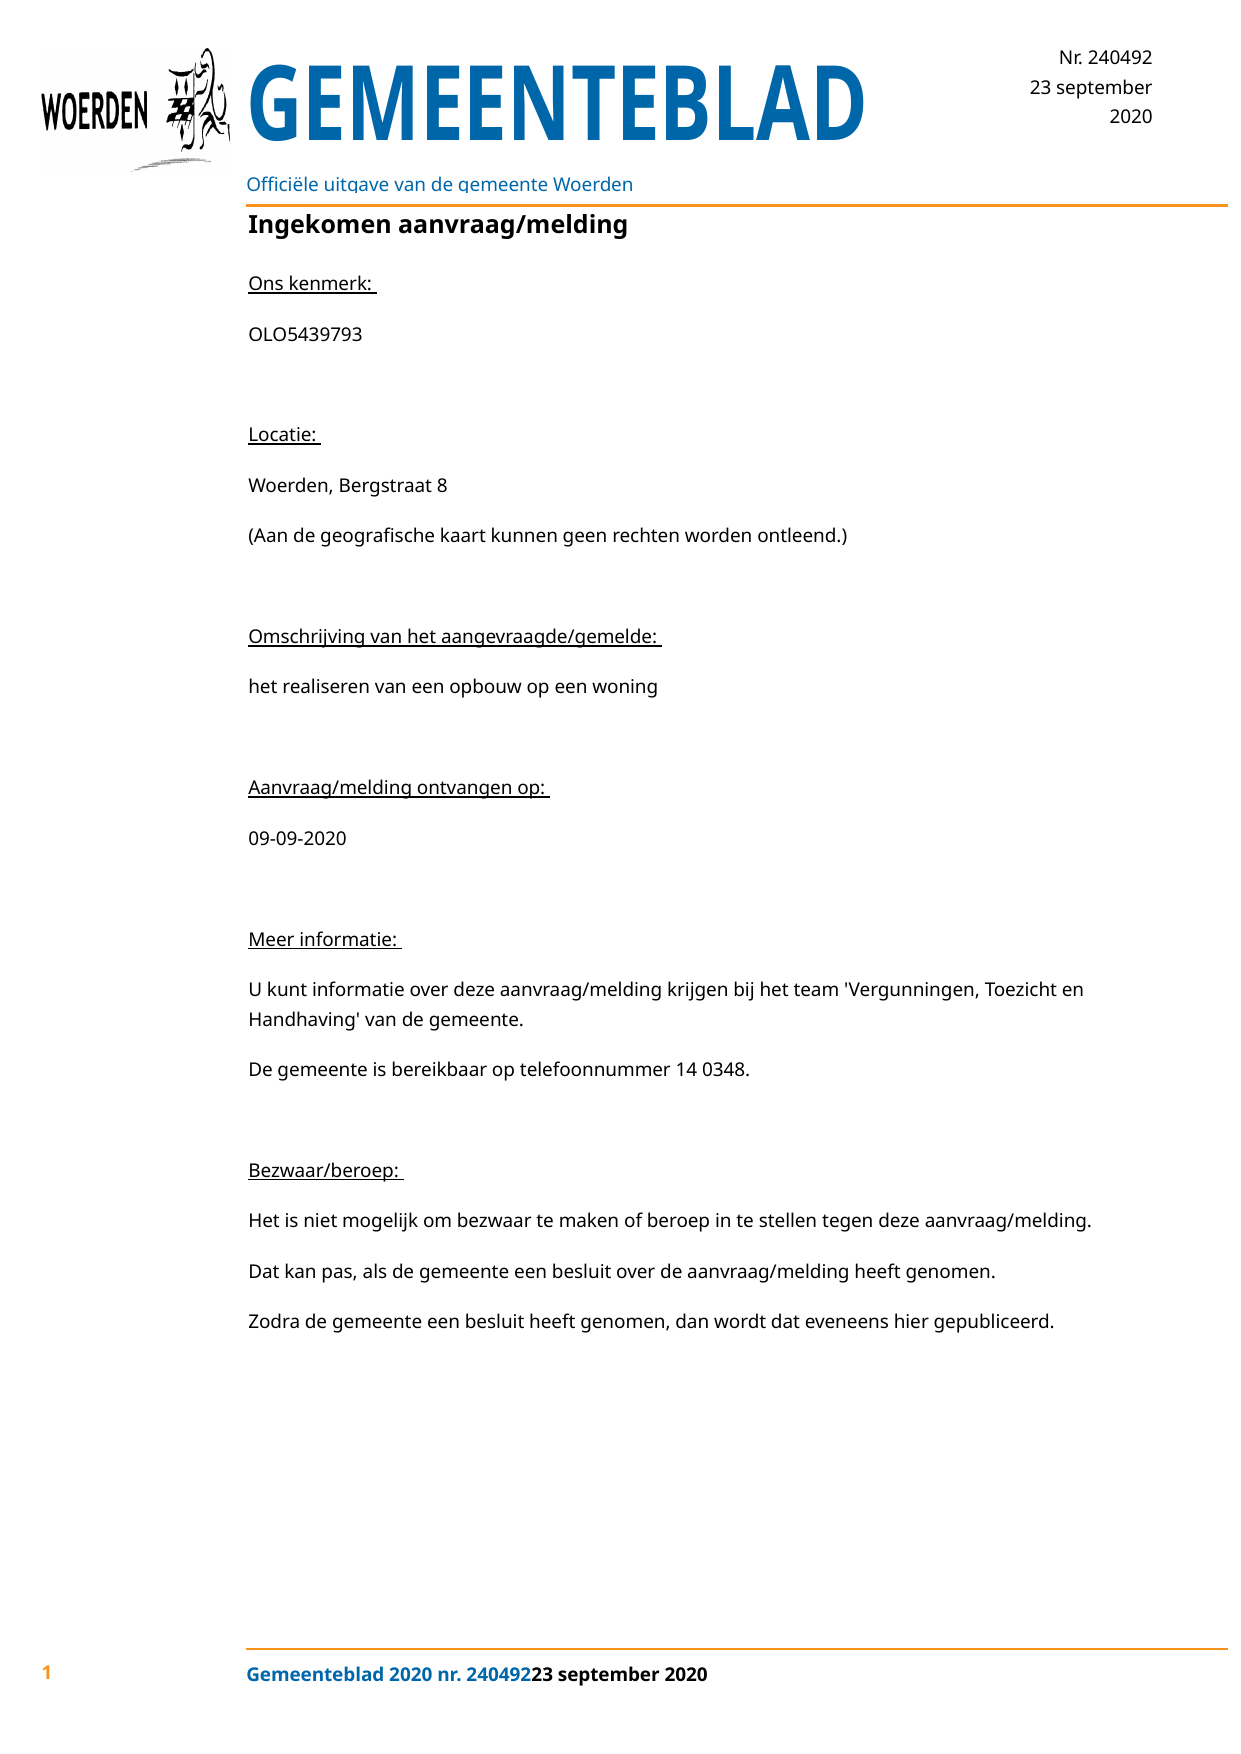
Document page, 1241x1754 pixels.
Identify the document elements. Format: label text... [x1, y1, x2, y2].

text Ons kenmerk: [248, 270, 1152, 296]
text Dat kan pas, als de gemeente een besluit over de aanvraag/melding heeft genomen. [248, 1258, 1152, 1283]
text Ingekomen aanvraag/melding [248, 207, 1152, 241]
text Woerden, Bergstraat 8 [248, 472, 1152, 498]
picture [41, 47, 231, 172]
text OLO5439793 [248, 321, 1152, 346]
text 09-09-2020 [248, 825, 1152, 851]
text Omschrijving van het aangevraagde/gemelde: [248, 623, 1152, 649]
text U kunt informatie over deze aanvraag/melding krijgen bij het team 'Vergunningen, Toezicht en Handhaving' van de gemeente. [248, 976, 1152, 1031]
text Het is niet mogelijk om bezwaar te maken of beroep in te stellen tegen deze aanvraag/melding. [248, 1207, 1152, 1233]
text Bezwaar/beroep: [248, 1157, 1152, 1183]
text Meer informatie: [248, 926, 1152, 951]
text Locatie: [248, 422, 1152, 447]
text Aanvraag/melding ontvangen op: [248, 774, 1152, 800]
text het realiseren van een opbouw op een woning [248, 674, 1152, 699]
text (Aan de geografische kaart kunnen geen rechten worden ontleend.) [248, 522, 1152, 548]
text Zodra de gemeente een besluit heeft genomen, dan wordt dat eveneens hier gepubliceerd. [248, 1308, 1152, 1334]
text De gemeente is bereikbaar op telefoonnummer 14 0348. [248, 1056, 1152, 1082]
